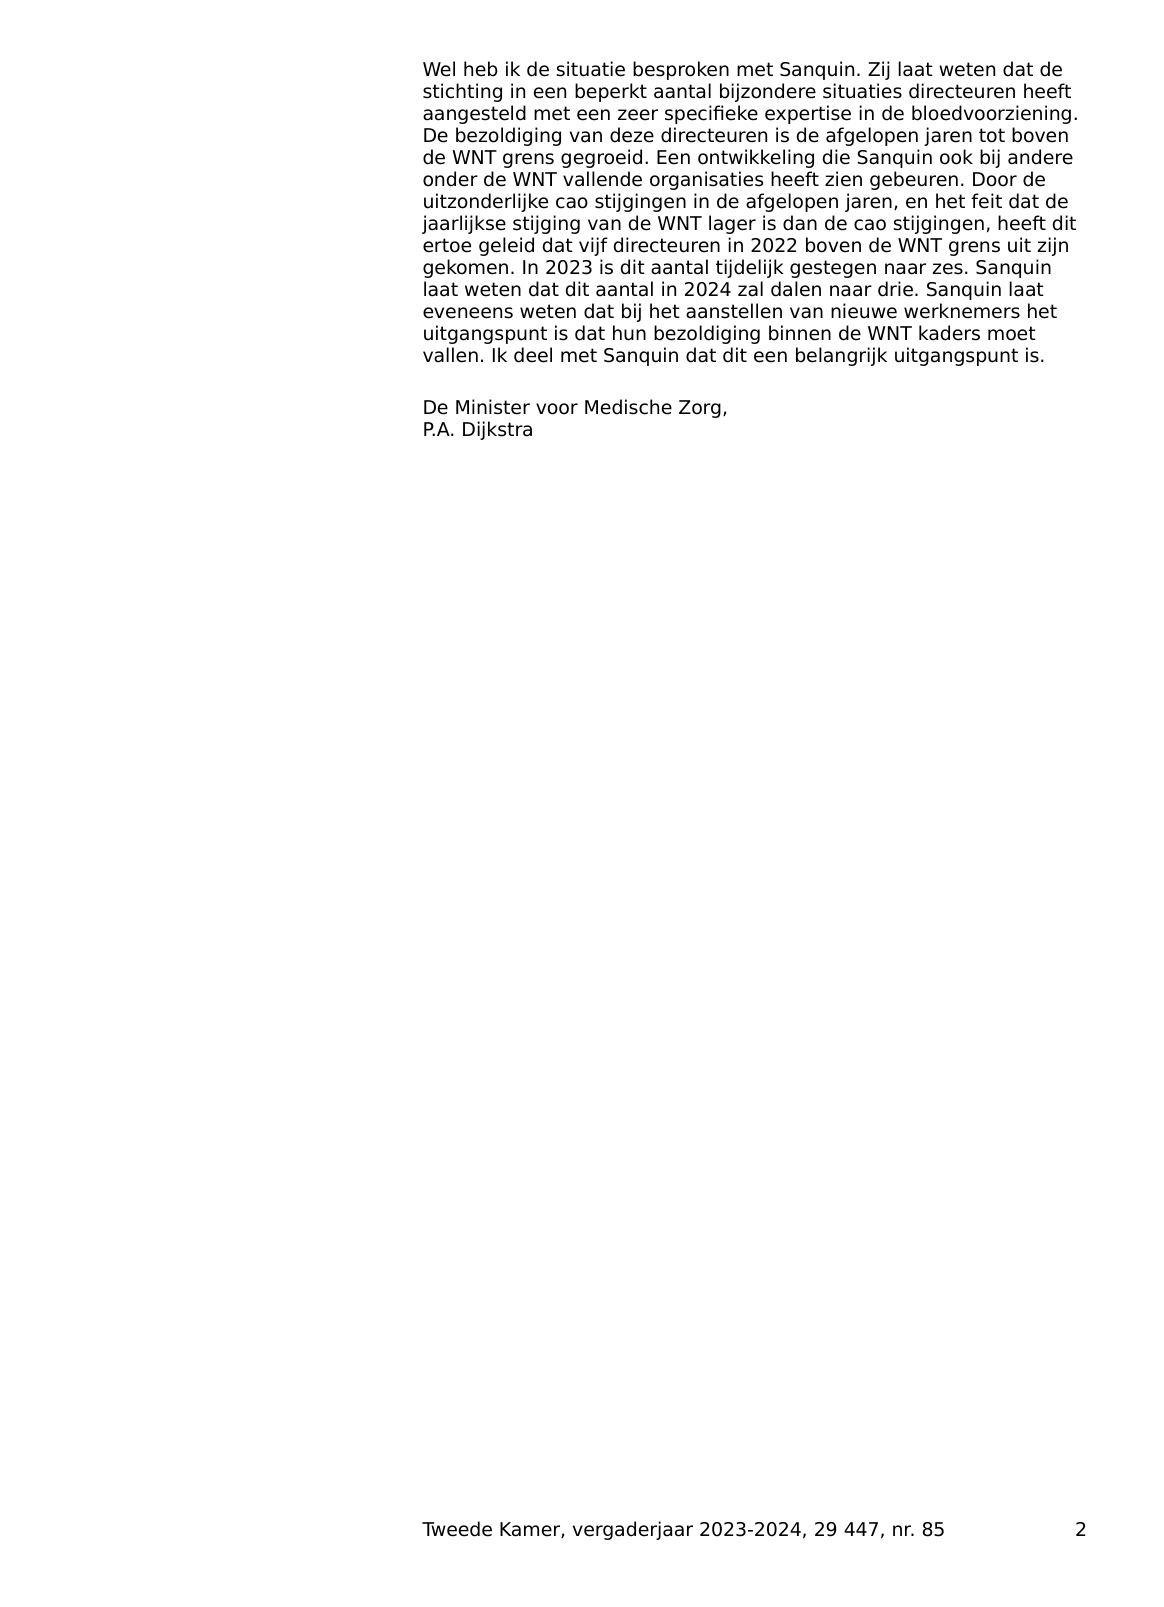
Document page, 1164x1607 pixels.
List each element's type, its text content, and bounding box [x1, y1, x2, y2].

text Wel heb ik de situatie besproken met Sanquin. Zij laat weten dat de stichting in een beperkt aantal bijzondere situaties directeuren heeft aangesteld met een zeer specifieke expertise in de bloedvoorziening. De bezoldiging van deze directeuren is de afgelopen jaren tot boven de WNT grens gegroeid. Een ontwikkeling die Sanquin ook bij andere onder de WNT vallende organisaties heeft zien gebeuren. Door de uitzonderlijke cao stijgingen in de afgelopen jaren, en het feit dat de jaarlijkse stijging van de WNT lager is dan de cao stijgingen, heeft dit ertoe geleid dat vijf directeuren in 2022 boven de WNT grens uit zijn gekomen. In 2023 is dit aantal tijdelijk gestegen naar zes. Sanquin laat weten dat dit aantal in 2024 zal dalen naar drie. Sanquin laat eveneens weten dat bij het aanstellen van nieuwe werknemers het uitgangspunt is dat hun bezoldiging binnen de WNT kaders moet vallen. Ik deel met Sanquin dat dit een belangrijk uitgangspunt is. [422, 59, 1087, 367]
text De Minister voor Medische Zorg, P.A. Dijkstra [422, 397, 1087, 441]
